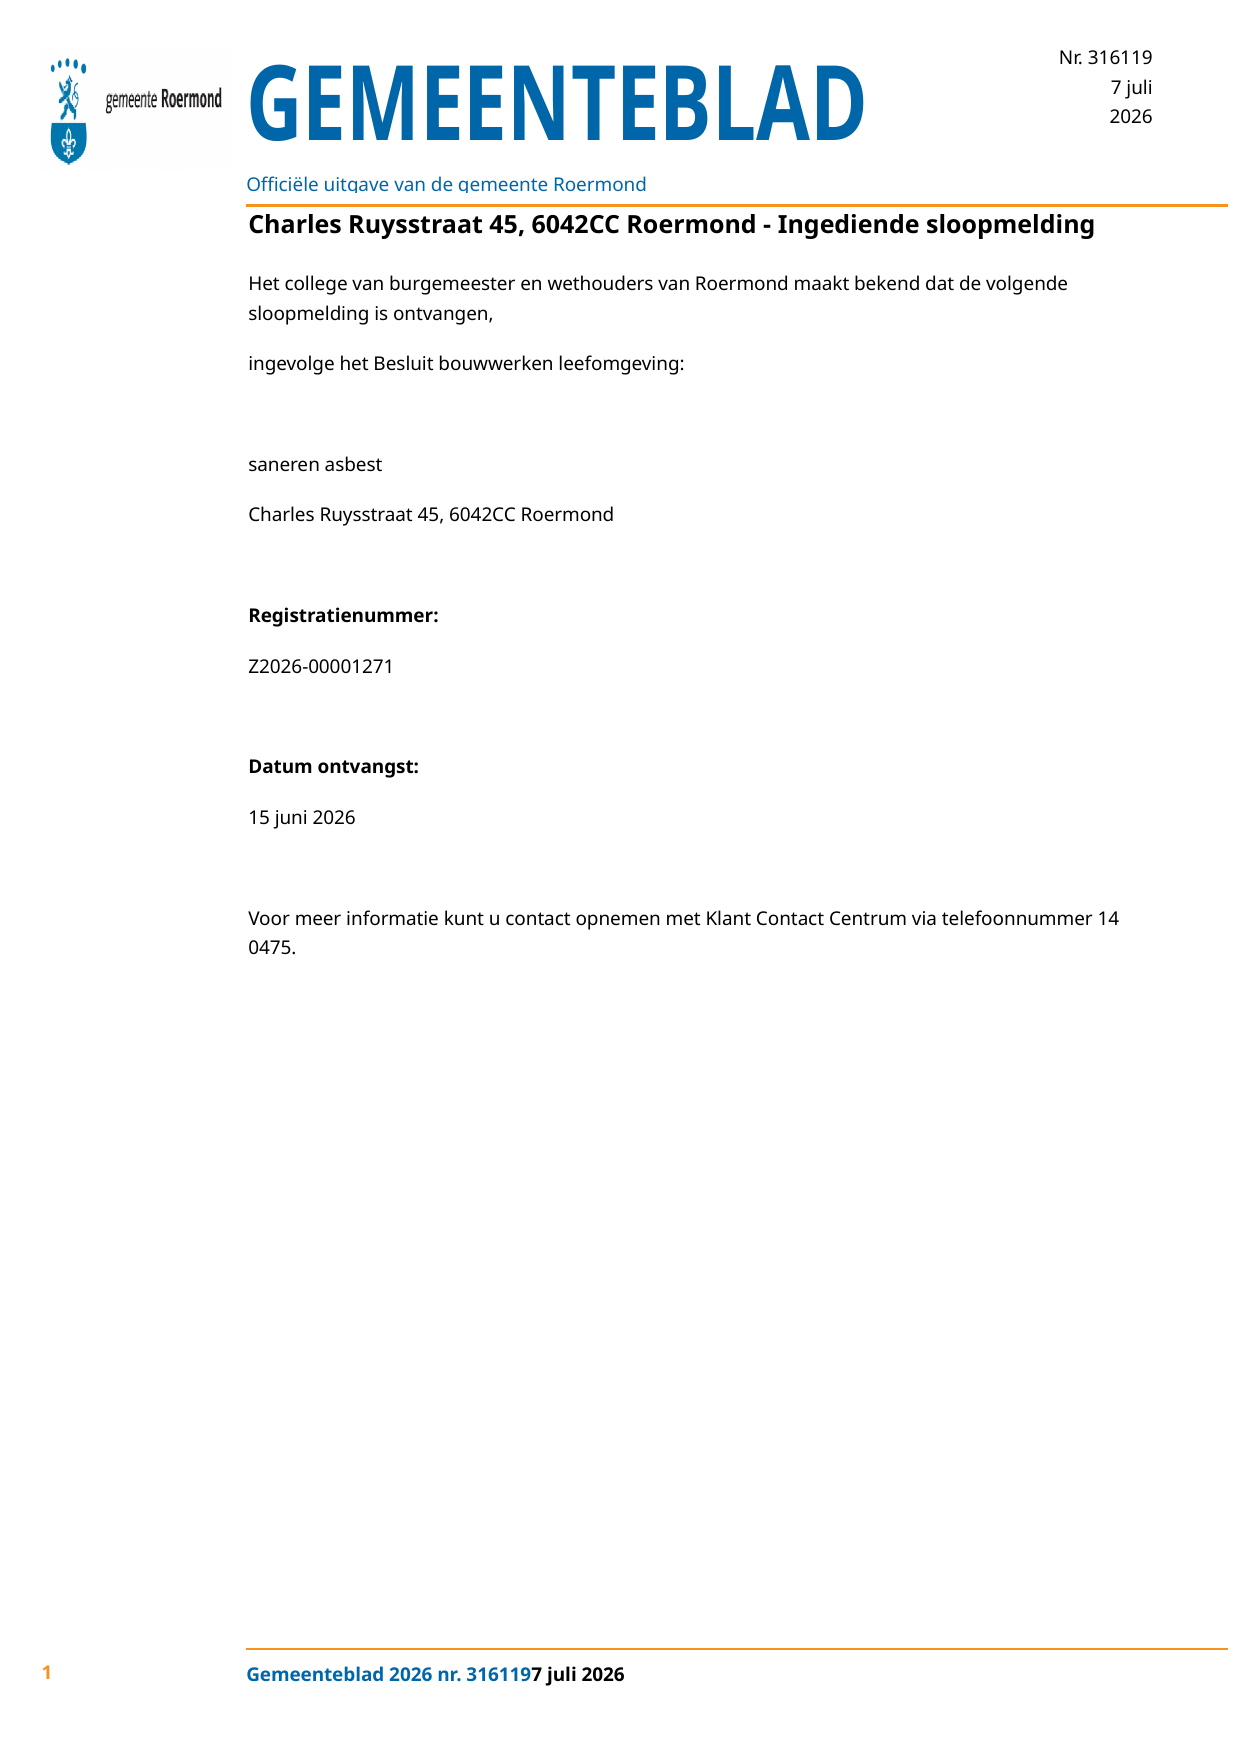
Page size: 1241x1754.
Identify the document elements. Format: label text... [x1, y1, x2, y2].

text Het college van burgemeester en wethouders van Roermond maakt bekend dat de volgende sloopmelding is ontvangen, [248, 270, 1152, 326]
text Charles Ruysstraat 45, 6042CC Roermond - Ingediende sloopmelding [248, 207, 1152, 241]
text saneren asbest [248, 451, 1152, 477]
text Datum ontvangst: [248, 754, 1152, 779]
text Charles Ruysstraat 45, 6042CC Roermond [248, 502, 1152, 527]
text Registratienummer: [248, 602, 1152, 628]
picture [41, 47, 231, 172]
text 15 juni 2026 [248, 804, 1152, 830]
text Z2026-00001271 [248, 653, 1152, 678]
text ingevolge het Besluit bouwwerken leefomgeving: [248, 350, 1152, 376]
text Voor meer informatie kunt u contact opnemen met Klant Contact Centrum via telefoonnummer 14 0475. [248, 905, 1152, 960]
